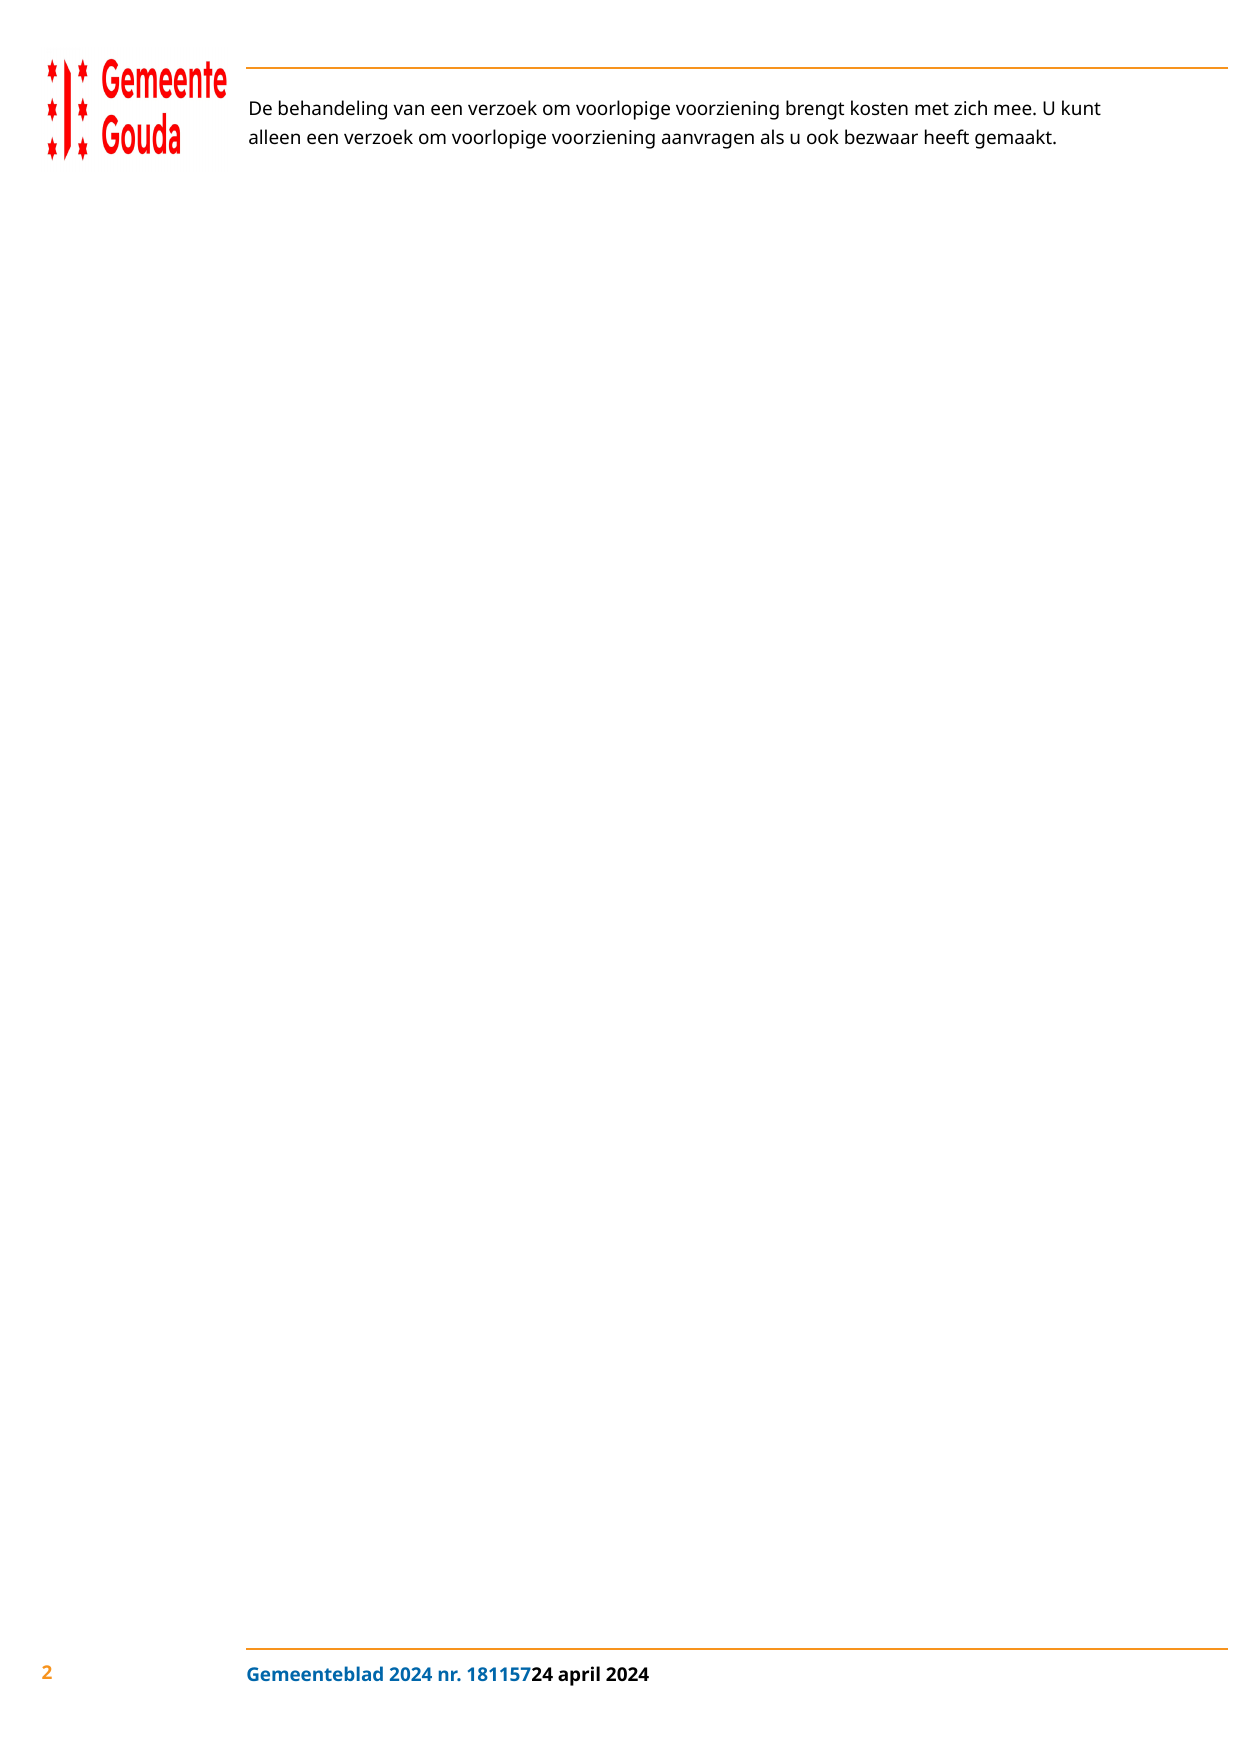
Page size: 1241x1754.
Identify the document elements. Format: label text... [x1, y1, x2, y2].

text De behandeling van een verzoek om voorlopige voorziening brengt kosten met zich mee. U kunt alleen een verzoek om voorlopige voorziening aanvragen als u ook bezwaar heeft gemaakt. [248, 95, 1152, 150]
picture [41, 47, 231, 172]
